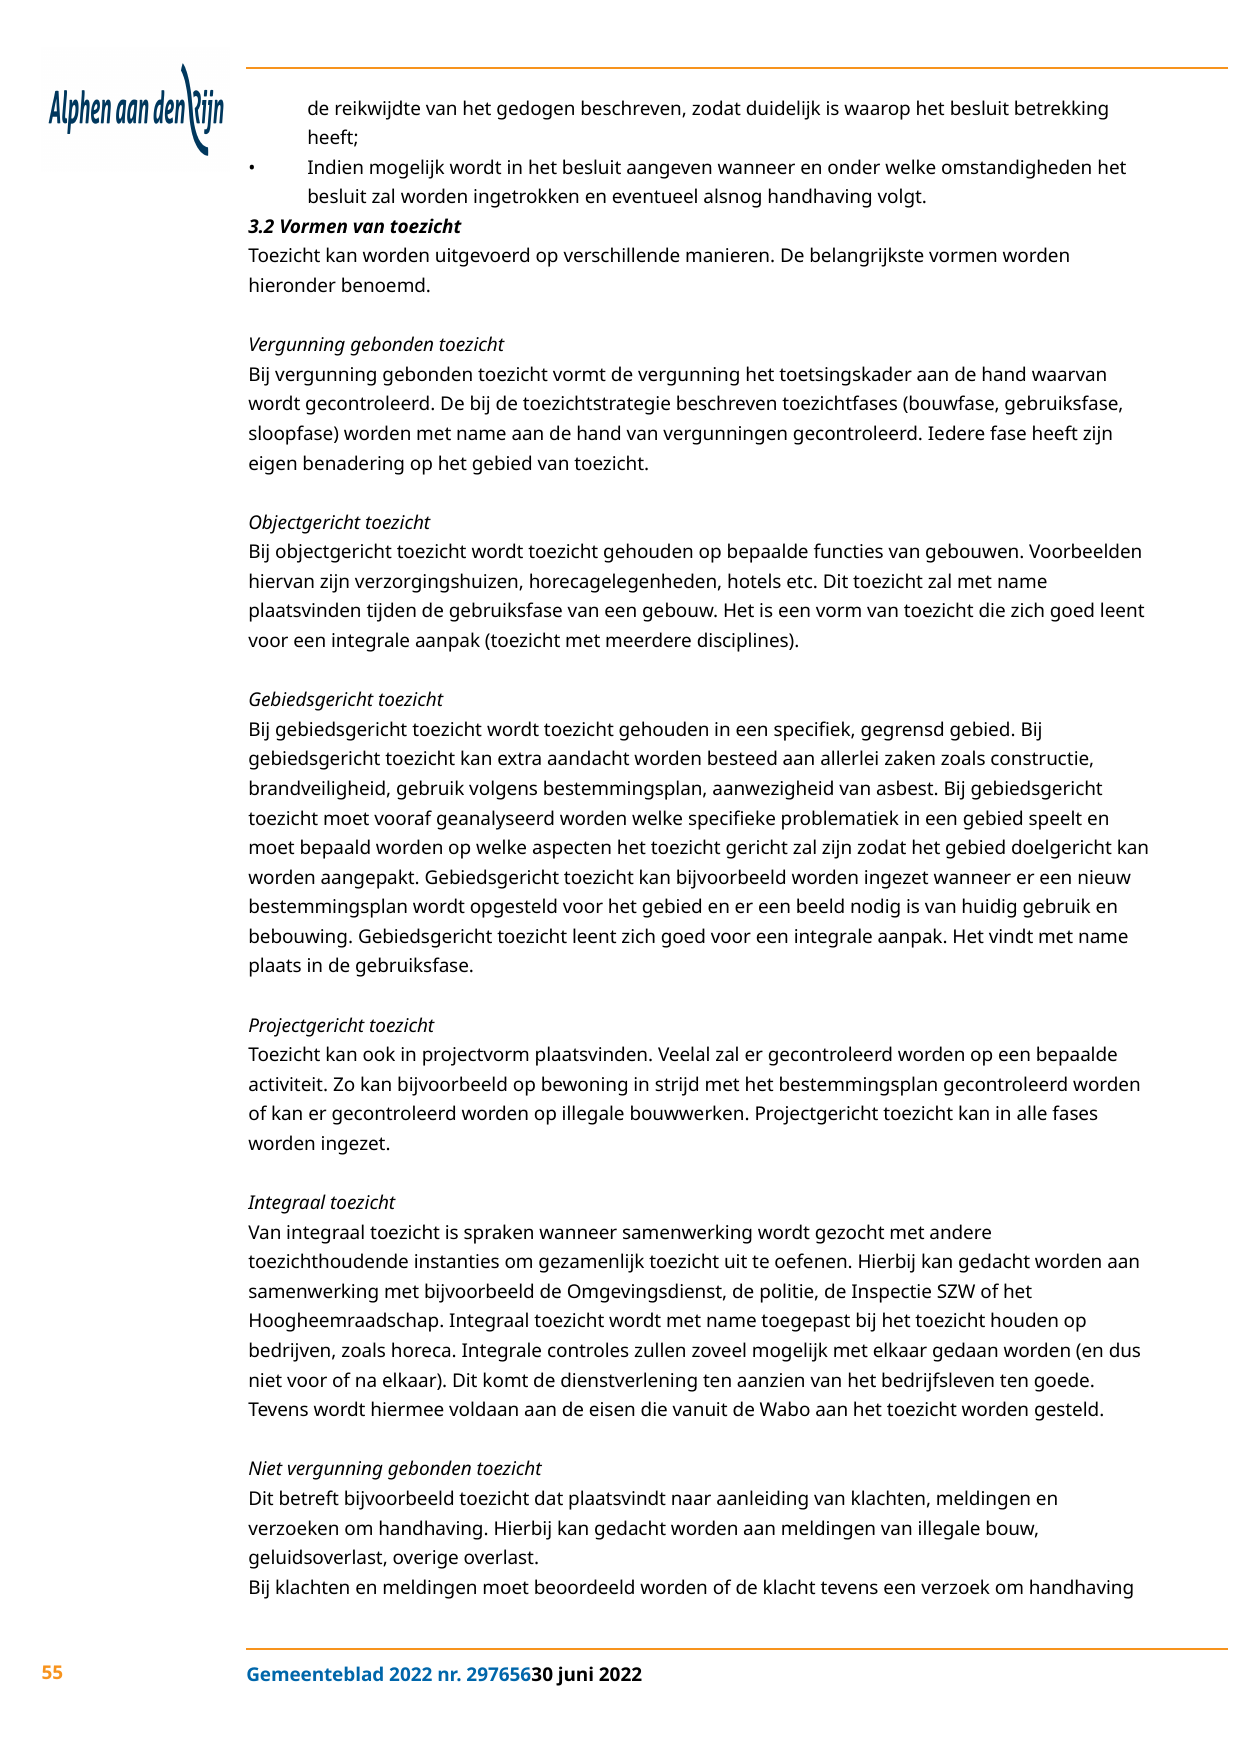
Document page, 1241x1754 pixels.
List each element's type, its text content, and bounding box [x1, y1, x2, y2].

text Toezicht kan ook in projectvorm plaatsvinden. Veelal zal er gecontroleerd worden op een bepaalde activiteit. Zo kan bijvoorbeeld op bewoning in strijd met het bestemmingsplan gecontroleerd worden of kan er gecontroleerd worden op illegale bouwwerken. Projectgericht toezicht kan in alle fases worden ingezet. [248, 1041, 1152, 1156]
text Integraal toezicht [248, 1189, 1152, 1215]
text Bij klachten en meldingen moet beoordeeld worden of de klacht tevens een verzoek om handhaving [248, 1574, 1152, 1600]
text Gebiedsgericht toezicht [248, 686, 1152, 712]
list de reikwijdte van het gedogen beschreven, zodat duidelijk is waarop het besluit betrekking heeft; [248, 95, 1152, 150]
list Indien mogelijk wordt in het besluit aangeven wanneer en onder welke omstandigheden het besluit zal worden ingetrokken en eventueel alsnog handhaving volgt. [248, 154, 1152, 209]
text Objectgericht toezicht [248, 509, 1152, 535]
text Vergunning gebonden toezicht [248, 331, 1152, 357]
text Bij vergunning gebonden toezicht vormt de vergunning het toetsingskader aan de hand waarvan wordt gecontroleerd. De bij de toezichtstrategie beschreven toezichtfases (bouwfase, gebruiksfase, sloopfase) worden met name aan de hand van vergunningen gecontroleerd. Iedere fase heeft zijn eigen benadering op het gebied van toezicht. [248, 361, 1152, 476]
text Dit betreft bijvoorbeeld toezicht dat plaatsvindt naar aanleiding van klachten, meldingen en verzoeken om handhaving. Hierbij kan gedacht worden aan meldingen van illegale bouw, geluidsoverlast, overige overlast. [248, 1485, 1152, 1570]
text Niet vergunning gebonden toezicht [248, 1456, 1152, 1481]
text Toezicht kan worden uitgevoerd op verschillende manieren. De belangrijkste vormen worden hieronder benoemd. [248, 243, 1152, 298]
text Bij gebiedsgericht toezicht wordt toezicht gehouden in een specifiek, gegrensd gebied. Bij gebiedsgericht toezicht kan extra aandacht worden besteed aan allerlei zaken zoals constructie, brandveiligheid, gebruik volgens bestemmingsplan, aanwezigheid van asbest. Bij gebiedsgericht toezicht moet vooraf geanalyseerd worden welke specifieke problematiek in een gebied speelt en moet bepaald worden op welke aspecten het toezicht gericht zal zijn zodat het gebied doelgericht kan worden aangepakt. Gebiedsgericht toezicht kan bijvoorbeeld worden ingezet wanneer er een nieuw bestemmingsplan wordt opgesteld voor het gebied en er een beeld nodig is van huidig gebruik en bebouwing. Gebiedsgericht toezicht leent zich goed voor een integrale aanpak. Het vindt met name plaats in de gebruiksfase. [248, 716, 1152, 978]
text Van integraal toezicht is spraken wanneer samenwerking wordt gezocht met andere toezichthoudende instanties om gezamenlijk toezicht uit te oefenen. Hierbij kan gedacht worden aan samenwerking met bijvoorbeeld de Omgevingsdienst, de politie, de Inspectie SZW of het Hoogheemraadschap. Integraal toezicht wordt met name toegepast bij het toezicht houden op bedrijven, zoals horeca. Integrale controles zullen zoveel mogelijk met elkaar gedaan worden (en dus niet voor of na elkaar). Dit komt de dienstverlening ten aanzien van het bedrijfsleven ten goede. Tevens wordt hiermee voldaan aan de eisen die vanuit de Wabo aan het toezicht worden gesteld. [248, 1219, 1152, 1422]
text 3.2 Vormen van toezicht [248, 213, 1152, 239]
text Projectgericht toezicht [248, 1012, 1152, 1038]
picture [41, 47, 231, 172]
text Bij objectgericht toezicht wordt toezicht gehouden op bepaalde functies van gebouwen. Voorbeelden hiervan zijn verzorgingshuizen, horecagelegenheden, hotels etc. Dit toezicht zal met name plaatsvinden tijden de gebruiksfase van een gebouw. Het is een vorm van toezicht die zich goed leent voor een integrale aanpak (toezicht met meerdere disciplines). [248, 538, 1152, 653]
